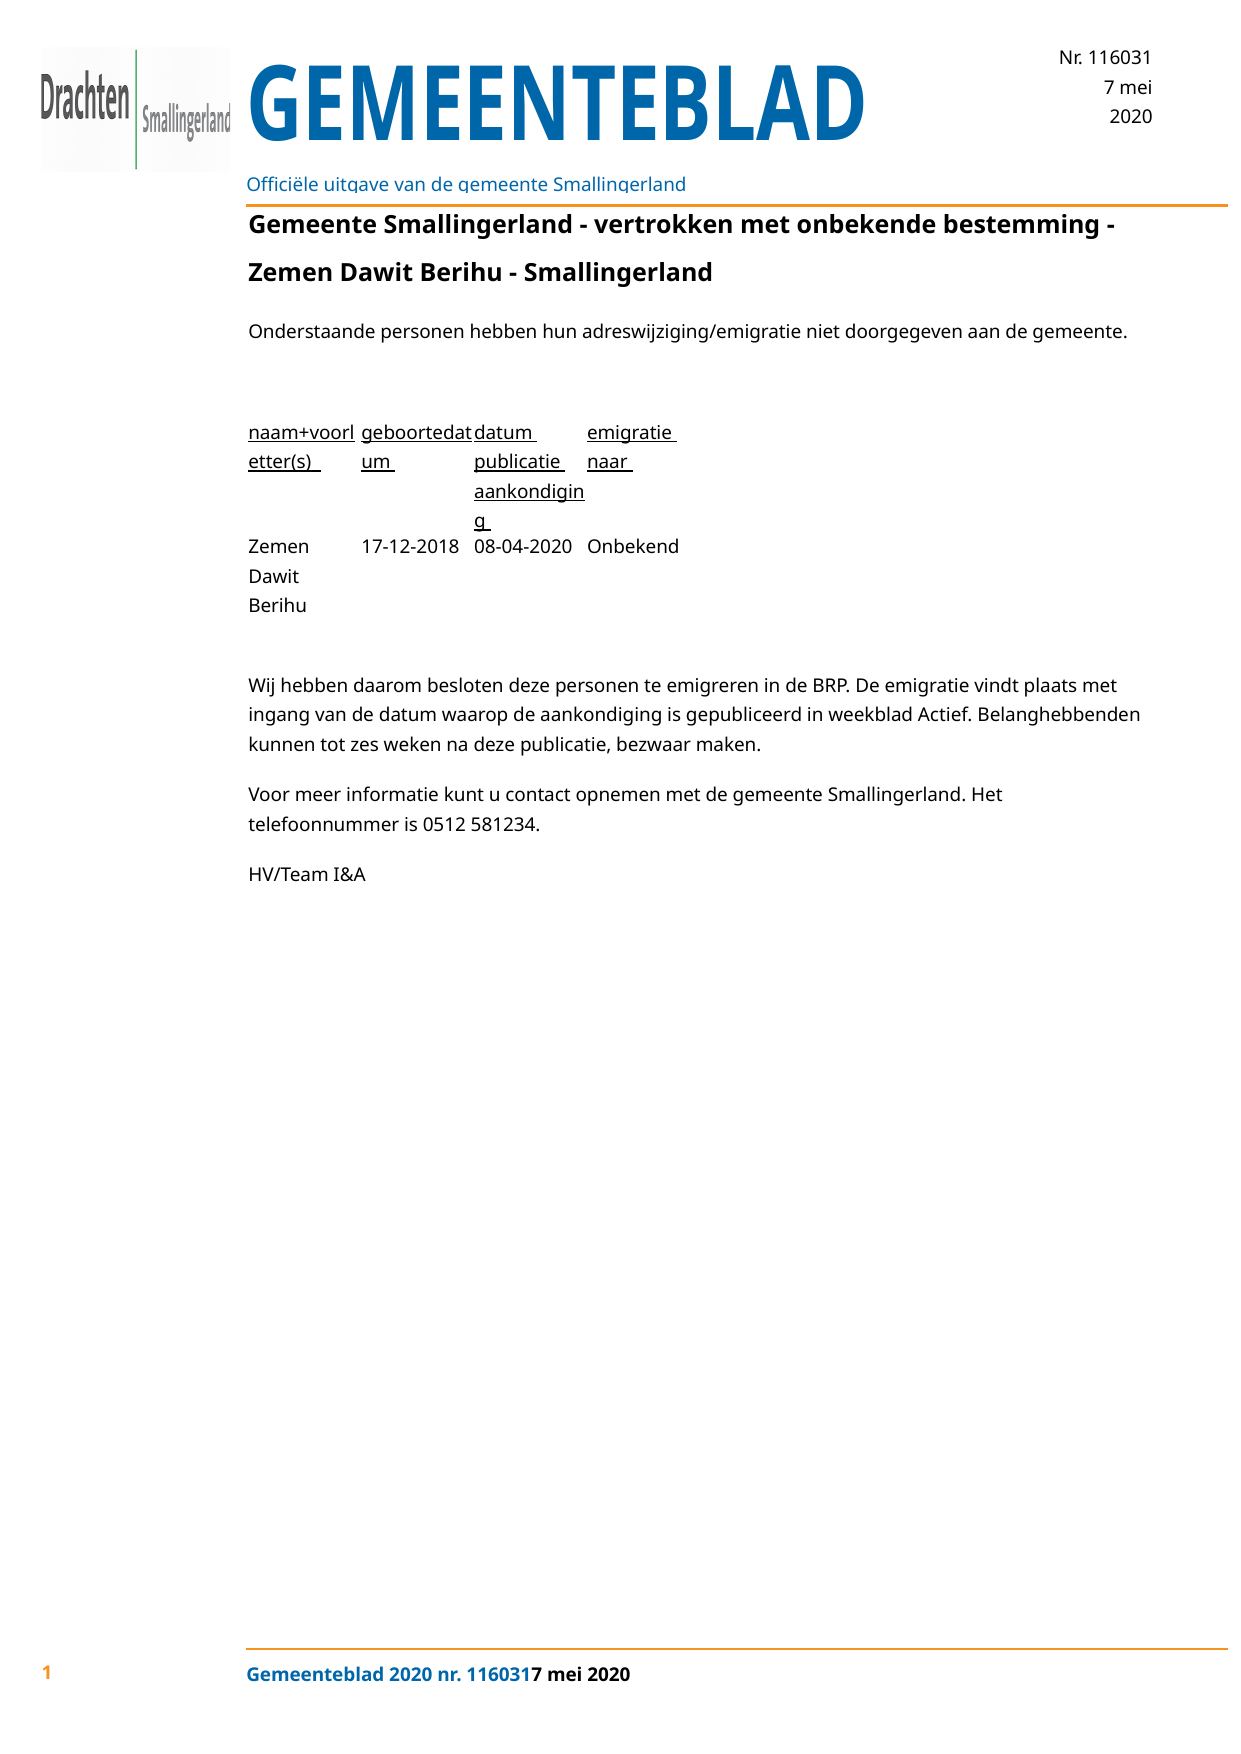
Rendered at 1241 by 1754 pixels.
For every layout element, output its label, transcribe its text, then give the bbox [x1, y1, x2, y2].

text Wij hebben daarom besloten deze personen te emigreren in de BRP. De emigratie vindt plaats met ingang van de datum waarop de aankondiging is gepubliceerd in weekblad Actief. Belanghebbenden kunnen tot zes weken na deze publicatie, bezwaar maken. [248, 672, 1152, 757]
table_cell 08-04-2020 [474, 533, 587, 618]
table_header geboortedatum [361, 419, 474, 533]
table_cell Zemen Dawit Berihu [248, 533, 361, 618]
table_cell 17-12-2018 [361, 533, 474, 618]
text HV/Team I&A [248, 861, 1152, 887]
table_header datum publicatie aankondiging [474, 419, 587, 533]
picture [41, 47, 231, 172]
text Voor meer informatie kunt u contact opnemen met de gemeente Smallingerland. Het telefoonnummer is 0512 581234. [248, 781, 1152, 837]
table_header emigratie naar [587, 419, 700, 533]
text Gemeente Smallingerland - vertrokken met onbekende bestemming - Zemen Dawit Berihu - Smallingerland [248, 207, 1152, 288]
table_cell Onbekend [587, 533, 700, 618]
text Onderstaande personen hebben hun adreswijziging/emigratie niet doorgegeven aan de gemeente. [248, 318, 1152, 344]
table_header naam+voorletter(s) [248, 419, 361, 533]
